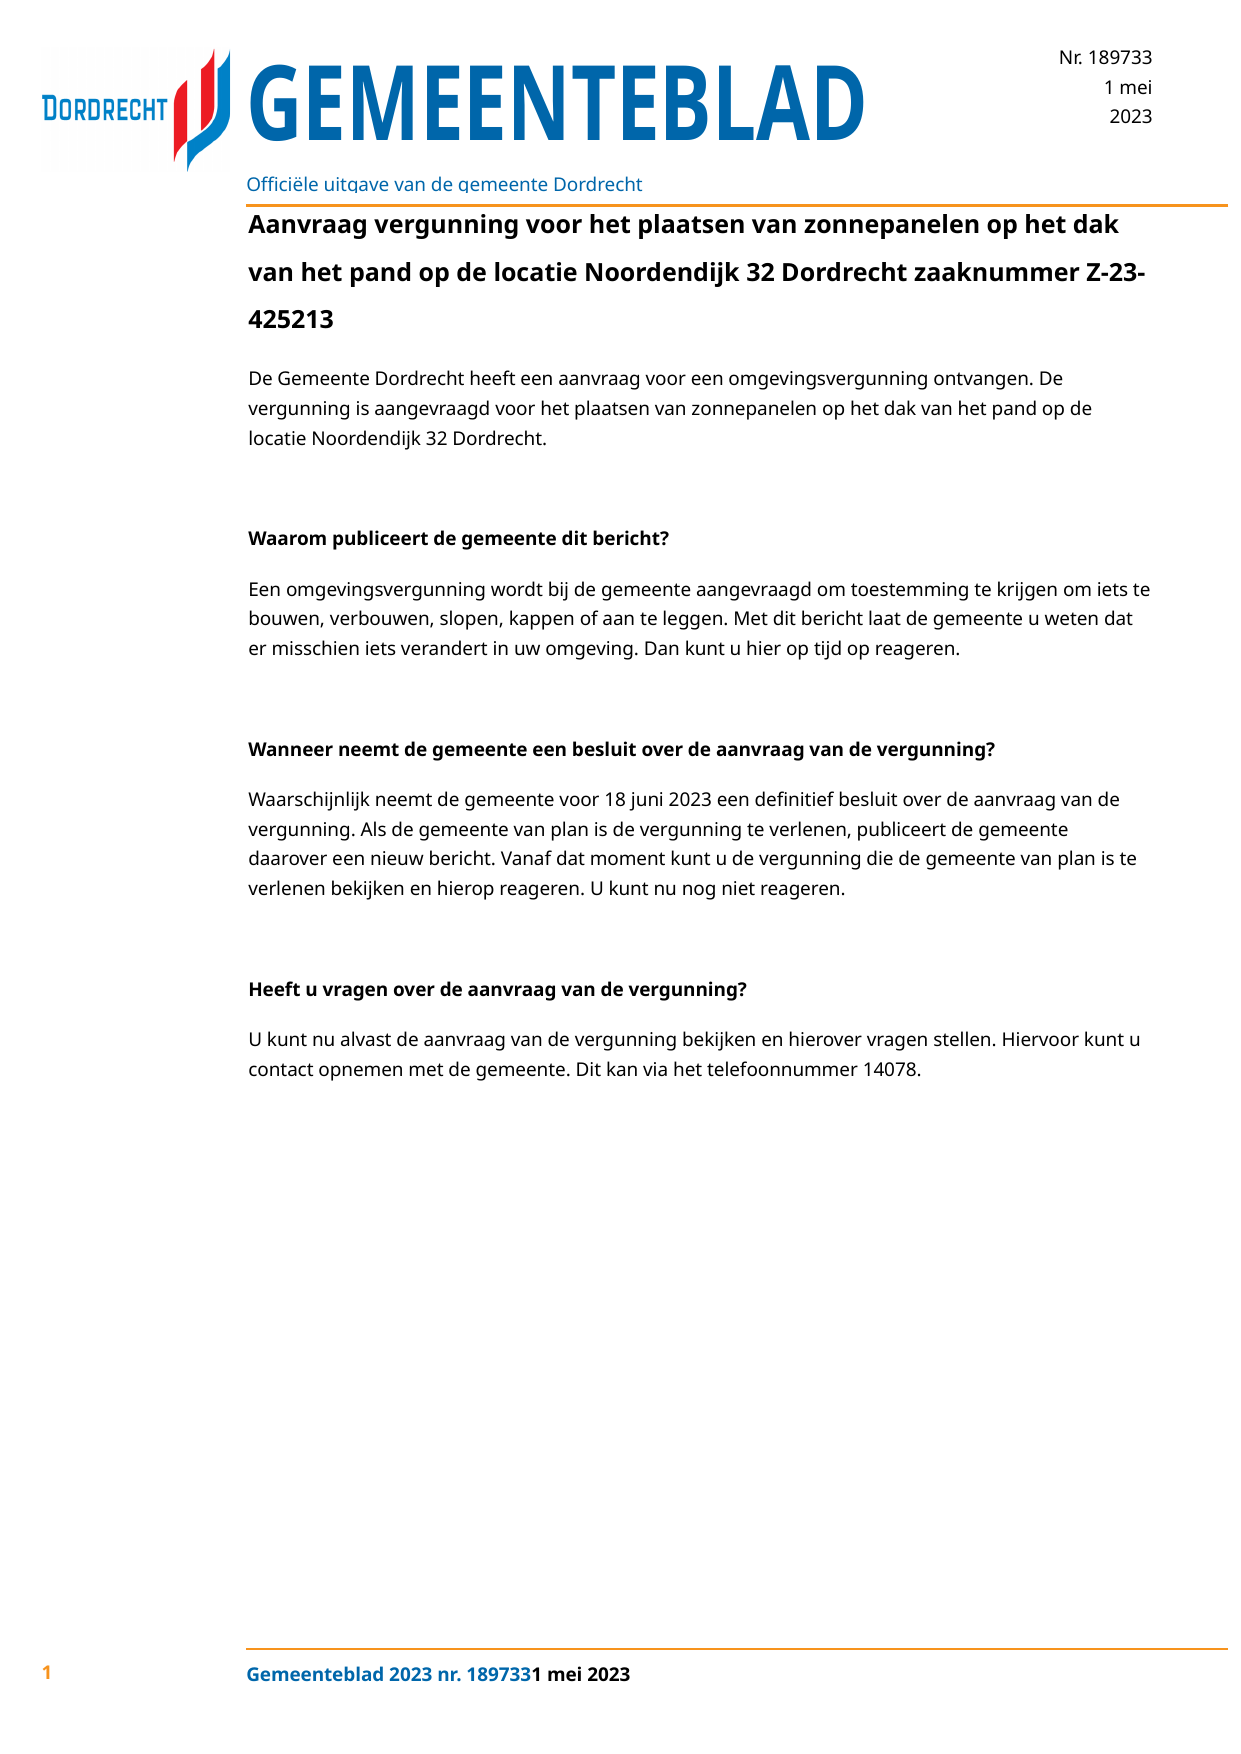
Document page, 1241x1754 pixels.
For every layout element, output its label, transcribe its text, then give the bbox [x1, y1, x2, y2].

text Een omgevingsvergunning wordt bij de gemeente aangevraagd om toestemming te krijgen om iets te bouwen, verbouwen, slopen, kappen of aan te leggen. Met dit bericht laat de gemeente u weten dat er misschien iets verandert in uw omgeving. Dan kunt u hier op tijd op reageren. [248, 576, 1152, 661]
picture [41, 47, 231, 172]
text De Gemeente Dordrecht heeft een aanvraag voor een omgevingsvergunning ontvangen. De vergunning is aangevraagd voor het plaatsen van zonnepanelen op het dak van het pand op de locatie Noordendijk 32 Dordrecht. [248, 366, 1152, 450]
text Waarschijnlijk neemt de gemeente voor 18 juni 2023 een definitief besluit over de aanvraag van de vergunning. Als de gemeente van plan is de vergunning te verlenen, publiceert de gemeente daarover een nieuw bericht. Vanaf dat moment kunt u de vergunning die de gemeente van plan is te verlenen bekijken en hierop reageren. U kunt nu nog niet reageren. [248, 786, 1152, 901]
text Heeft u vragen over de aanvraag van de vergunning? [248, 976, 1152, 1002]
text Waarom publiceert de gemeente dit bericht? [248, 526, 1152, 551]
text Wanneer neemt de gemeente een besluit over de aanvraag van de vergunning? [248, 736, 1152, 762]
text Aanvraag vergunning voor het plaatsen van zonnepanelen op het dak van het pand op de locatie Noordendijk 32 Dordrecht zaaknummer Z-23-425213 [248, 207, 1152, 336]
text U kunt nu alvast de aanvraag van de vergunning bekijken en hierover vragen stellen. Hiervoor kunt u contact opnemen met de gemeente. Dit kan via het telefoonnummer 14078. [248, 1026, 1152, 1082]
